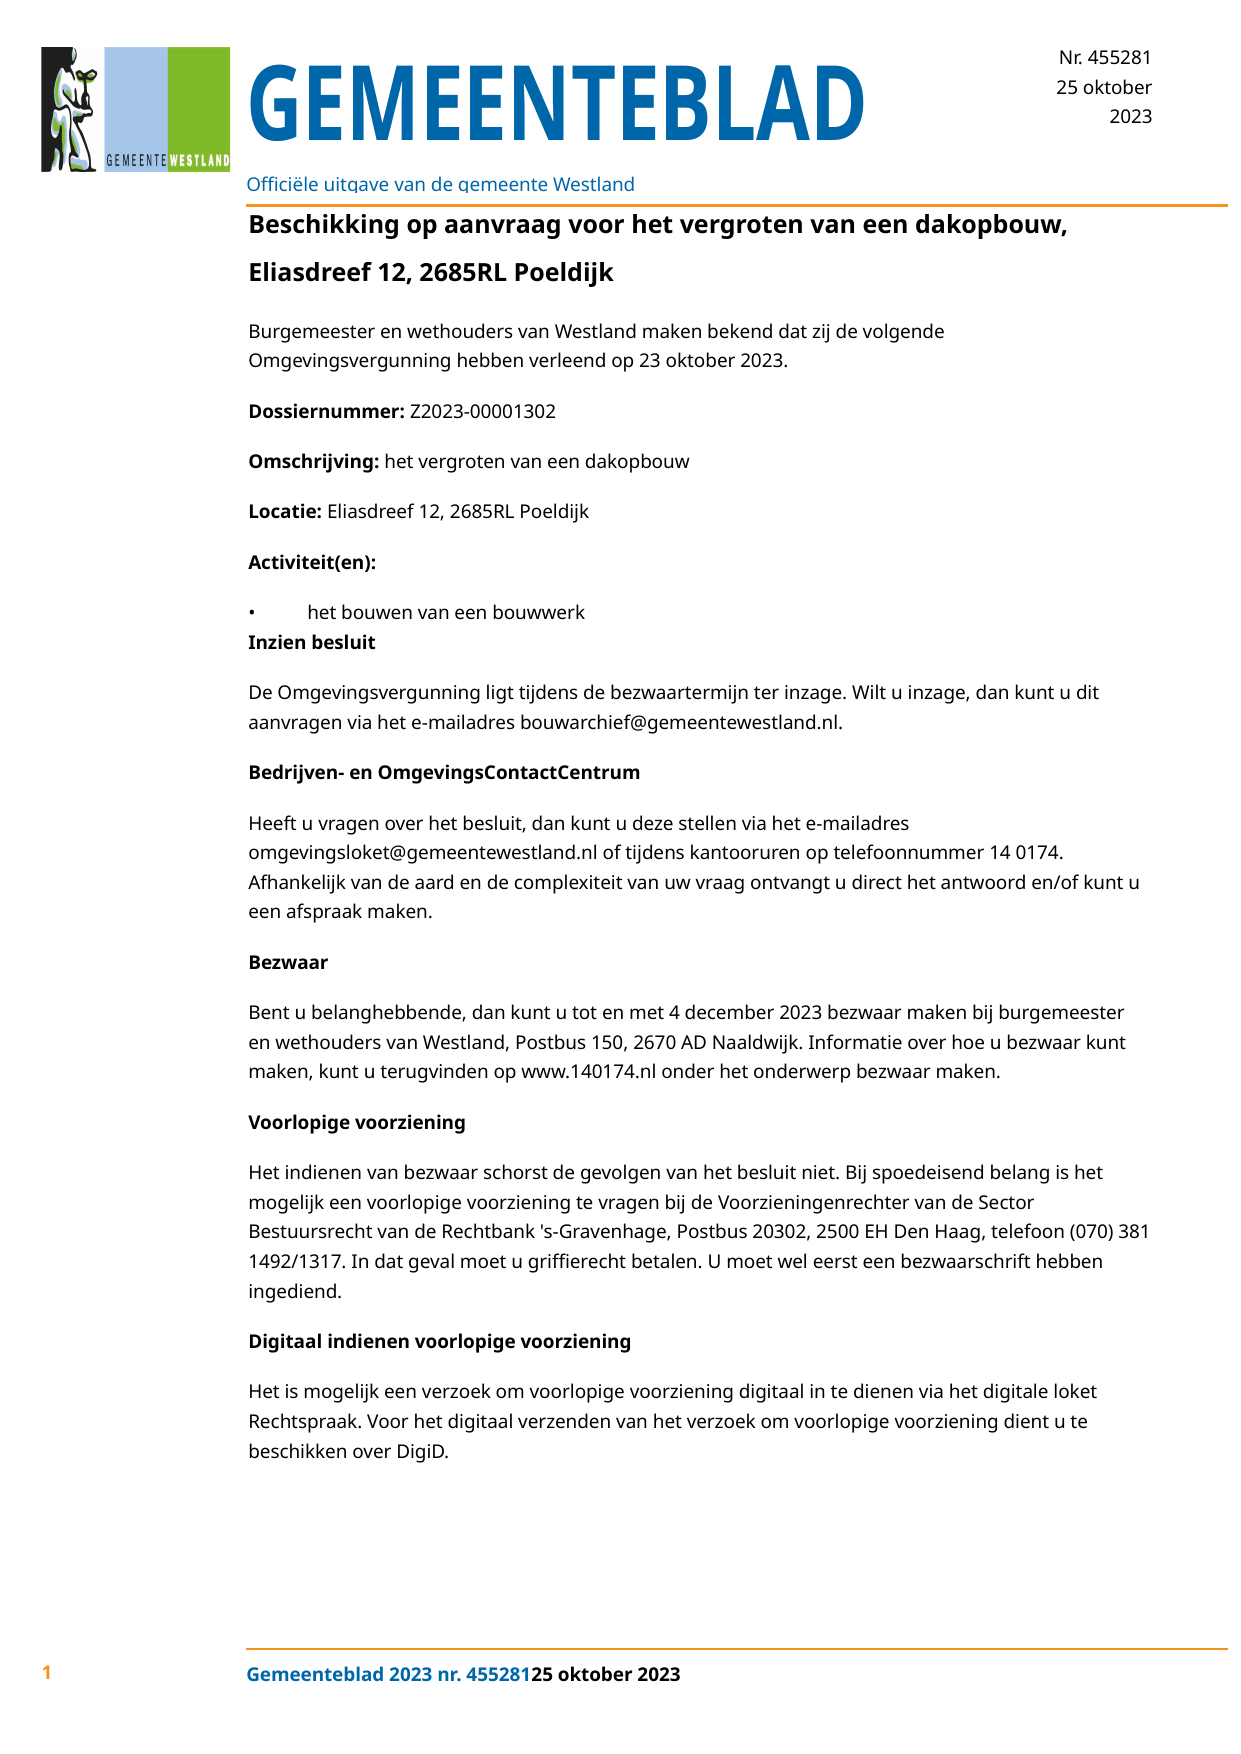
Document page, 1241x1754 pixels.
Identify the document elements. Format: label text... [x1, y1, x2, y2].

text Bezwaar [248, 949, 1152, 975]
text De Omgevingsvergunning ligt tijdens de bezwaartermijn ter inzage. Wilt u inzage, dan kunt u dit aanvragen via het e-mailadres bouwarchief@gemeentewestland.nl. [248, 679, 1152, 735]
text Omschrijving: het vergroten van een dakopbouw [248, 448, 1152, 474]
text Activiteit(en): [248, 549, 1152, 575]
text Het indienen van bezwaar schorst de gevolgen van het besluit niet. Bij spoedeisend belang is het mogelijk een voorlopige voorziening te vragen bij de Voorzieningenrechter van de Sector Bestuursrecht van de Rechtbank 's-Gravenhage, Postbus 20302, 2500 EH Den Haag, telefoon (070) 381 1492/1317. In dat geval moet u griffierecht betalen. U moet wel eerst een bezwaarschrift hebben ingediend. [248, 1159, 1152, 1304]
text Voorlopige voorziening [248, 1109, 1152, 1135]
list het bouwen van een bouwwerk [248, 599, 1152, 625]
text Burgemeester en wethouders van Westland maken bekend dat zij de volgende Omgevingsvergunning hebben verleend op 23 oktober 2023. [248, 318, 1152, 373]
text Digitaal indienen voorlopige voorziening [248, 1328, 1152, 1354]
text Beschikking op aanvraag voor het vergroten van een dakopbouw, Eliasdreef 12, 2685RL Poeldijk [248, 207, 1152, 288]
picture [41, 47, 231, 172]
text Dossiernummer: Z2023-00001302 [248, 398, 1152, 424]
text Locatie: Eliasdreef 12, 2685RL Poeldijk [248, 499, 1152, 524]
text Het is mogelijk een verzoek om voorlopige voorziening digitaal in te dienen via het digitale loket Rechtspraak. Voor het digitaal verzenden van het verzoek om voorlopige voorziening dient u te beschikken over DigiD. [248, 1379, 1152, 1464]
text Bent u belanghebbende, dan kunt u tot en met 4 december 2023 bezwaar maken bij burgemeester en wethouders van Westland, Postbus 150, 2670 AD Naaldwijk. Informatie over hoe u bezwaar kunt maken, kunt u terugvinden op www.140174.nl onder het onderwerp bezwaar maken. [248, 999, 1152, 1084]
text Inzien besluit [248, 629, 1152, 655]
text Heeft u vragen over het besluit, dan kunt u deze stellen via het e-mailadres omgevingsloket@gemeentewestland.nl of tijdens kantooruren op telefoonnummer 14 0174. Afhankelijk van de aard en de complexiteit van uw vraag ontvangt u direct het antwoord en/of kunt u een afspraak maken. [248, 810, 1152, 924]
text Bedrijven- en OmgevingsContactCentrum [248, 759, 1152, 785]
